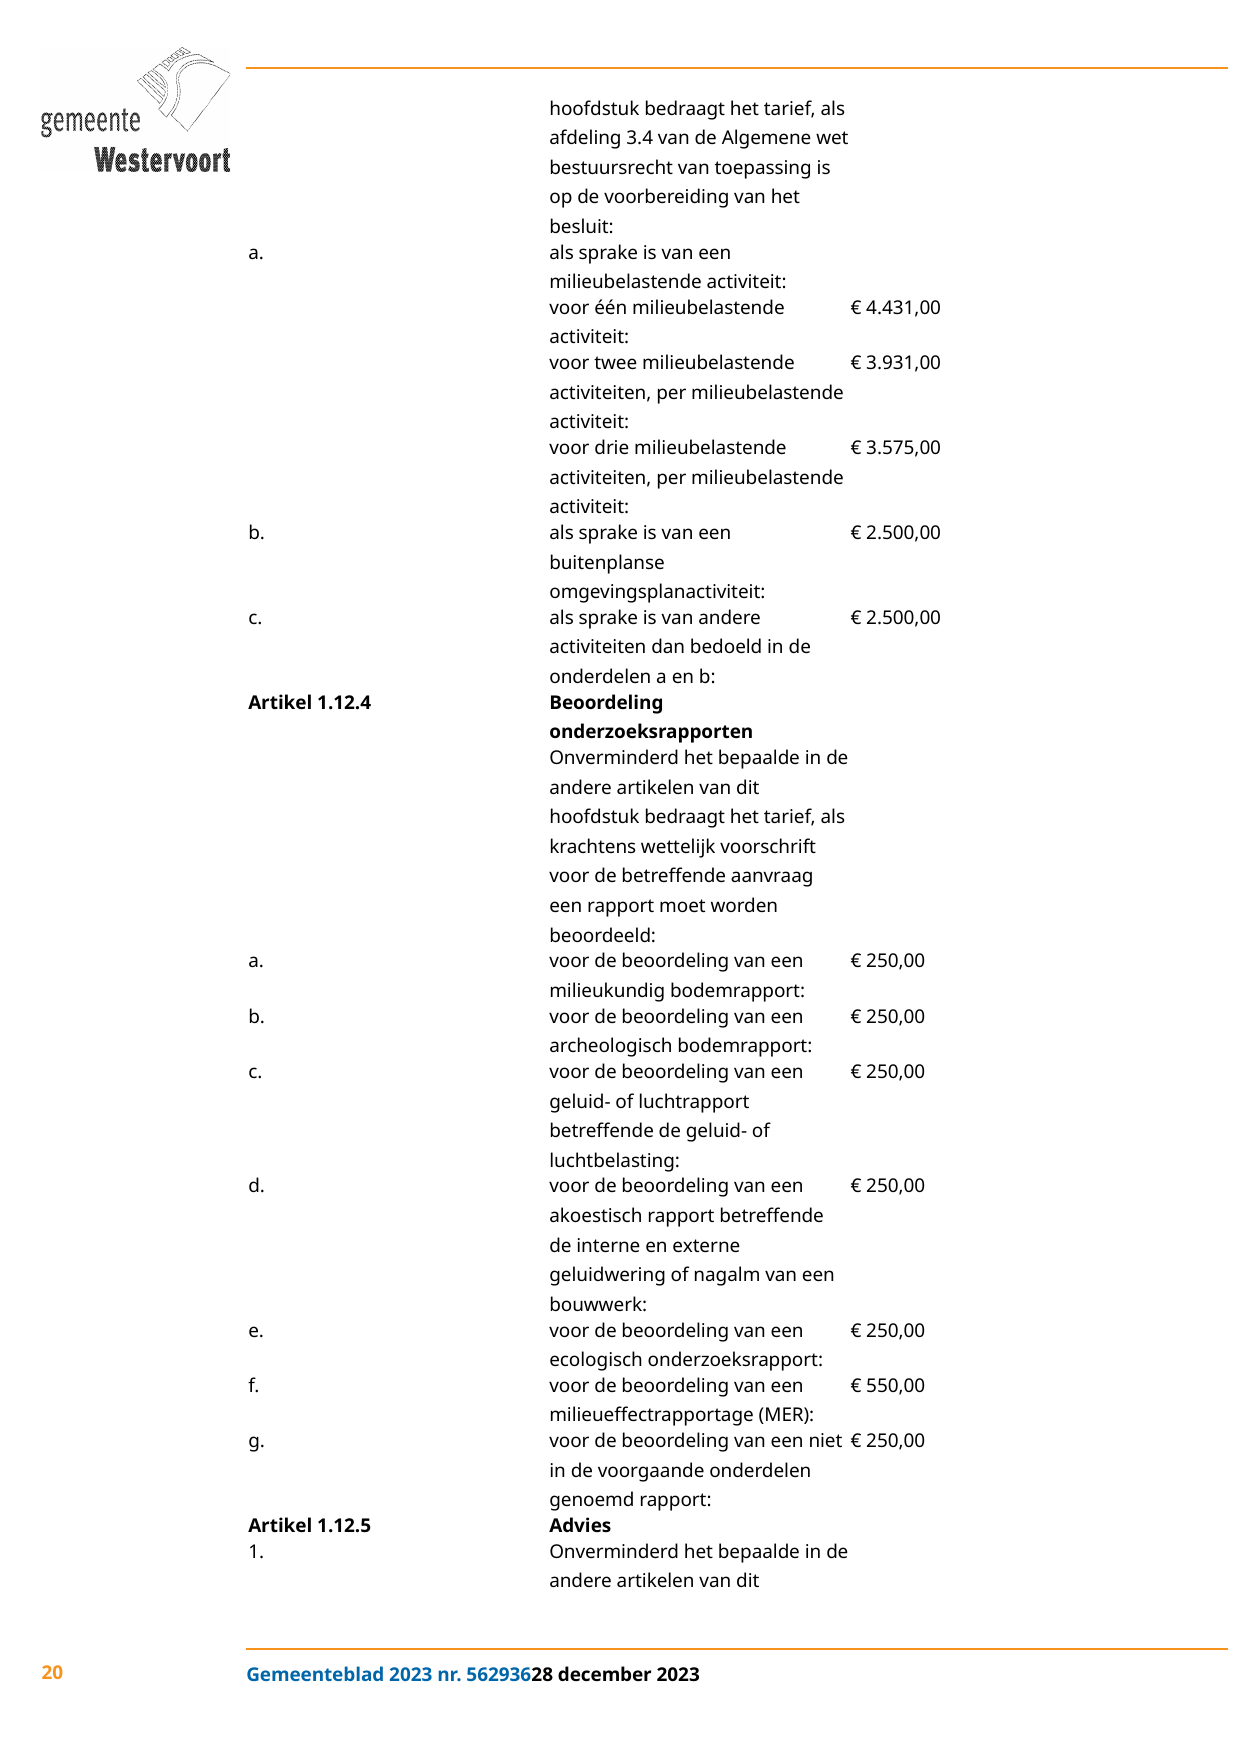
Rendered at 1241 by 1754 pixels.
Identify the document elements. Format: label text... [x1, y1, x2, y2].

table_cell b. [248, 519, 549, 604]
table_cell g. [248, 1428, 549, 1512]
table_cell d. [248, 1173, 549, 1317]
picture [41, 47, 231, 172]
table_cell voor de beoordeling van een milieueffectrapportage (MER): [549, 1372, 850, 1427]
table_cell Onverminderd het bepaalde in de andere artikelen van dit hoofdstuk bedraagt het tarief, als krachtens wettelijk voorschrift voor de betreffende aanvraag een rapport moet worden beoordeeld: [549, 744, 850, 948]
table_cell a. [248, 948, 549, 1003]
table_cell voor de beoordeling van een akoestisch rapport betreffende de interne en externe geluidwering of nagalm van een bouwwerk: [549, 1173, 850, 1317]
table_cell [248, 95, 549, 239]
table_cell voor drie milieubelastende activiteiten, per milieubelastende activiteit: [549, 434, 850, 519]
table_cell voor de beoordeling van een ecologisch onderzoeksrapport: [549, 1317, 850, 1372]
table_cell € 250,00 [850, 1428, 1152, 1512]
table_cell Onverminderd het bepaalde in de andere artikelen van dit [549, 1538, 850, 1593]
table_cell Artikel 1.12.5 [248, 1512, 549, 1538]
table_cell € 2.500,00 [850, 519, 1152, 604]
table_cell [850, 1512, 1152, 1538]
table_cell € 4.431,00 [850, 294, 1152, 349]
table_cell Artikel 1.12.4 [248, 689, 549, 744]
table_cell als sprake is van andere activiteiten dan bedoeld in de onderdelen a en b: [549, 604, 850, 689]
table_cell € 250,00 [850, 1003, 1152, 1058]
table_cell als sprake is van een milieubelastende activiteit: [549, 239, 850, 294]
table_cell Advies [549, 1512, 850, 1538]
table_cell € 250,00 [850, 1317, 1152, 1372]
table_cell [248, 350, 549, 434]
table_cell [850, 689, 1152, 744]
table_cell [850, 744, 1152, 948]
table_cell € 3.575,00 [850, 434, 1152, 519]
table_cell als sprake is van een buitenplanse omgevingsplanactiviteit: [549, 519, 850, 604]
table_cell € 250,00 [850, 1173, 1152, 1317]
table_cell 1. [248, 1538, 549, 1593]
table_cell € 250,00 [850, 1058, 1152, 1173]
table_cell € 250,00 [850, 948, 1152, 1003]
table_cell c. [248, 604, 549, 689]
table_cell Beoordeling onderzoeksrapporten [549, 689, 850, 744]
table_cell [850, 95, 1152, 239]
table_cell voor één milieubelastende activiteit: [549, 294, 850, 349]
table_cell voor de beoordeling van een geluid- of luchtrapport betreffende de geluid- of luchtbelasting: [549, 1058, 850, 1173]
table_cell voor de beoordeling van een milieukundig bodemrapport: [549, 948, 850, 1003]
table_cell voor de beoordeling van een niet in de voorgaande onderdelen genoemd rapport: [549, 1428, 850, 1512]
table_cell € 3.931,00 [850, 350, 1152, 434]
table_cell hoofdstuk bedraagt het tarief, als afdeling 3.4 van de Algemene wet bestuursrecht van toepassing is op de voorbereiding van het besluit: [549, 95, 850, 239]
table_cell € 550,00 [850, 1372, 1152, 1427]
table_cell [850, 1538, 1152, 1593]
table_cell [248, 434, 549, 519]
table_cell f. [248, 1372, 549, 1427]
table_cell e. [248, 1317, 549, 1372]
table_cell € 2.500,00 [850, 604, 1152, 689]
table_cell voor twee milieubelastende activiteiten, per milieubelastende activiteit: [549, 350, 850, 434]
table_cell [248, 294, 549, 349]
table_cell voor de beoordeling van een archeologisch bodemrapport: [549, 1003, 850, 1058]
table_cell a. [248, 239, 549, 294]
table_cell [248, 744, 549, 948]
table_cell [850, 239, 1152, 294]
table_cell c. [248, 1058, 549, 1173]
table_cell b. [248, 1003, 549, 1058]
